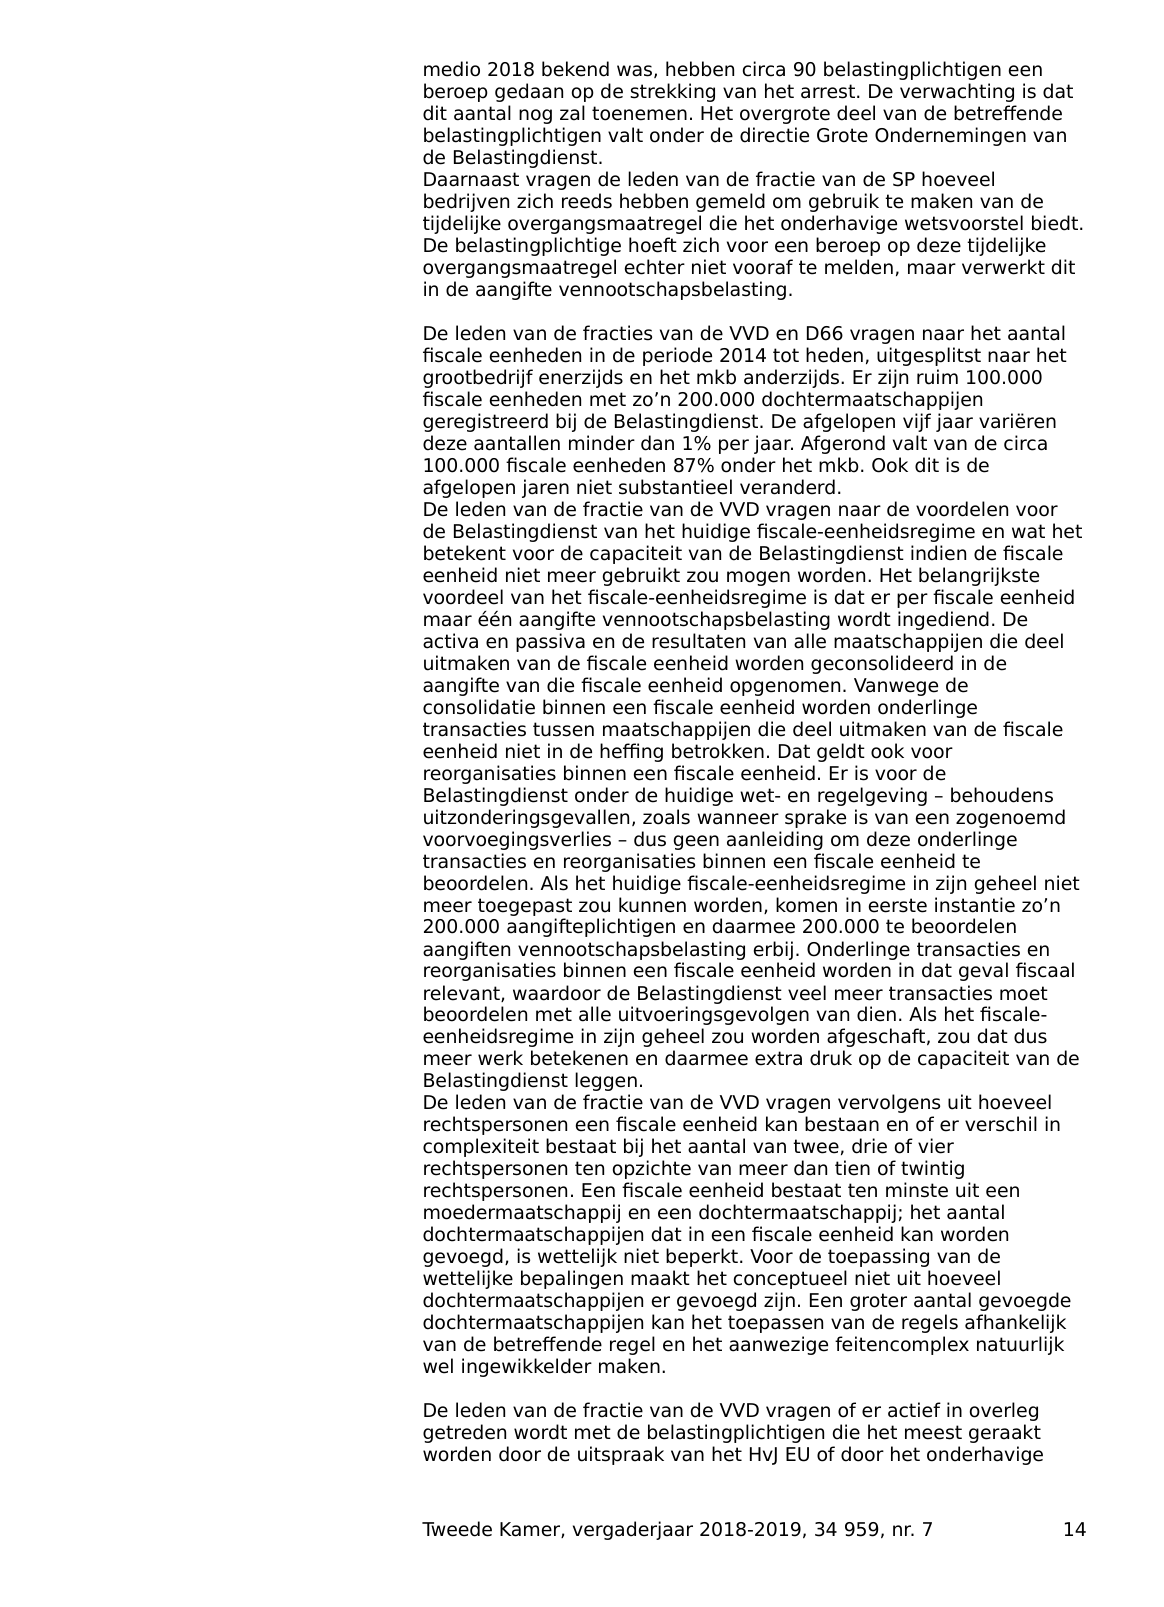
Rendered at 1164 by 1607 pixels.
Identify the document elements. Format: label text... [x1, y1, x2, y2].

text De leden van de fracties van de VVD en D66 vragen naar het aantal fiscale eenheden in de periode 2014 tot heden, uitgesplitst naar het grootbedrijf enerzijds en het mkb anderzijds. Er zijn ruim 100.000 fiscale eenheden met zo’n 200.000 dochtermaatschappijen geregistreerd bij de Belastingdienst. De afgelopen vijf jaar variëren deze aantallen minder dan 1% per jaar. Afgerond valt van de circa 100.000 fiscale eenheden 87% onder het mkb. Ook dit is de afgelopen jaren niet substantieel veranderd. [422, 323, 1087, 499]
text De leden van de fractie van de VVD vragen of er actief in overleg getreden wordt met de belastingplichtigen die het meest geraakt worden door de uitspraak van het HvJ EU of door het onderhavige [422, 1400, 1087, 1466]
text De leden van de fractie van de VVD vragen naar de voordelen voor de Belastingdienst van het huidige fiscale-eenheidsregime en wat het betekent voor de capaciteit van de Belastingdienst indien de fiscale eenheid niet meer gebruikt zou mogen worden. Het belangrijkste voordeel van het fiscale-eenheidsregime is dat er per fiscale eenheid maar één aangifte vennootschapsbelasting wordt ingediend. De activa en passiva en de resultaten van alle maatschappijen die deel uitmaken van de fiscale eenheid worden geconsolideerd in de aangifte van die fiscale eenheid opgenomen. Vanwege de consolidatie binnen een fiscale eenheid worden onderlinge transacties tussen maatschappijen die deel uitmaken van de fiscale eenheid niet in de heffing betrokken. Dat geldt ook voor reorganisaties binnen een fiscale eenheid. Er is voor de Belastingdienst onder de huidige wet- en regelgeving – behoudens uitzonderingsgevallen, zoals wanneer sprake is van een zogenoemd voorvoegingsverlies – dus geen aanleiding om deze onderlinge transacties en reorganisaties binnen een fiscale eenheid te beoordelen. Als het huidige fiscale-eenheidsregime in zijn geheel niet meer toegepast zou kunnen worden, komen in eerste instantie zo’n 200.000 aangifteplichtigen en daarmee 200.000 te beoordelen aangiften vennootschapsbelasting erbij. Onderlinge transacties en reorganisaties binnen een fiscale eenheid worden in dat geval fiscaal relevant, waardoor de Belastingdienst veel meer transacties moet beoordelen met alle uitvoeringsgevolgen van dien. Als het fiscale-eenheidsregime in zijn geheel zou worden afgeschaft, zou dat dus meer werk betekenen en daarmee extra druk op de capaciteit van de Belastingdienst leggen. [422, 499, 1087, 1092]
text medio 2018 bekend was, hebben circa 90 belastingplichtigen een beroep gedaan op de strekking van het arrest. De verwachting is dat dit aantal nog zal toenemen. Het overgrote deel van de betreffende belastingplichtigen valt onder de directie Grote Ondernemingen van de Belastingdienst. [422, 59, 1087, 169]
text De leden van de fractie van de VVD vragen vervolgens uit hoeveel rechtspersonen een fiscale eenheid kan bestaan en of er verschil in complexiteit bestaat bij het aantal van twee, drie of vier rechtspersonen ten opzichte van meer dan tien of twintig rechtspersonen. Een fiscale eenheid bestaat ten minste uit een moedermaatschappij en een dochtermaatschappij; het aantal dochtermaatschappijen dat in een fiscale eenheid kan worden gevoegd, is wettelijk niet beperkt. Voor de toepassing van de wettelijke bepalingen maakt het conceptueel niet uit hoeveel dochtermaatschappijen er gevoegd zijn. Een groter aantal gevoegde dochtermaatschappijen kan het toepassen van de regels afhankelijk van de betreffende regel en het aanwezige feitencomplex natuurlijk wel ingewikkelder maken. [422, 1092, 1087, 1378]
text Daarnaast vragen de leden van de fractie van de SP hoeveel bedrijven zich reeds hebben gemeld om gebruik te maken van de tijdelijke overgangsmaatregel die het onderhavige wetsvoorstel biedt. De belastingplichtige hoeft zich voor een beroep op deze tijdelijke overgangsmaatregel echter niet vooraf te melden, maar verwerkt dit in de aangifte vennootschapsbelasting. [422, 169, 1087, 301]
